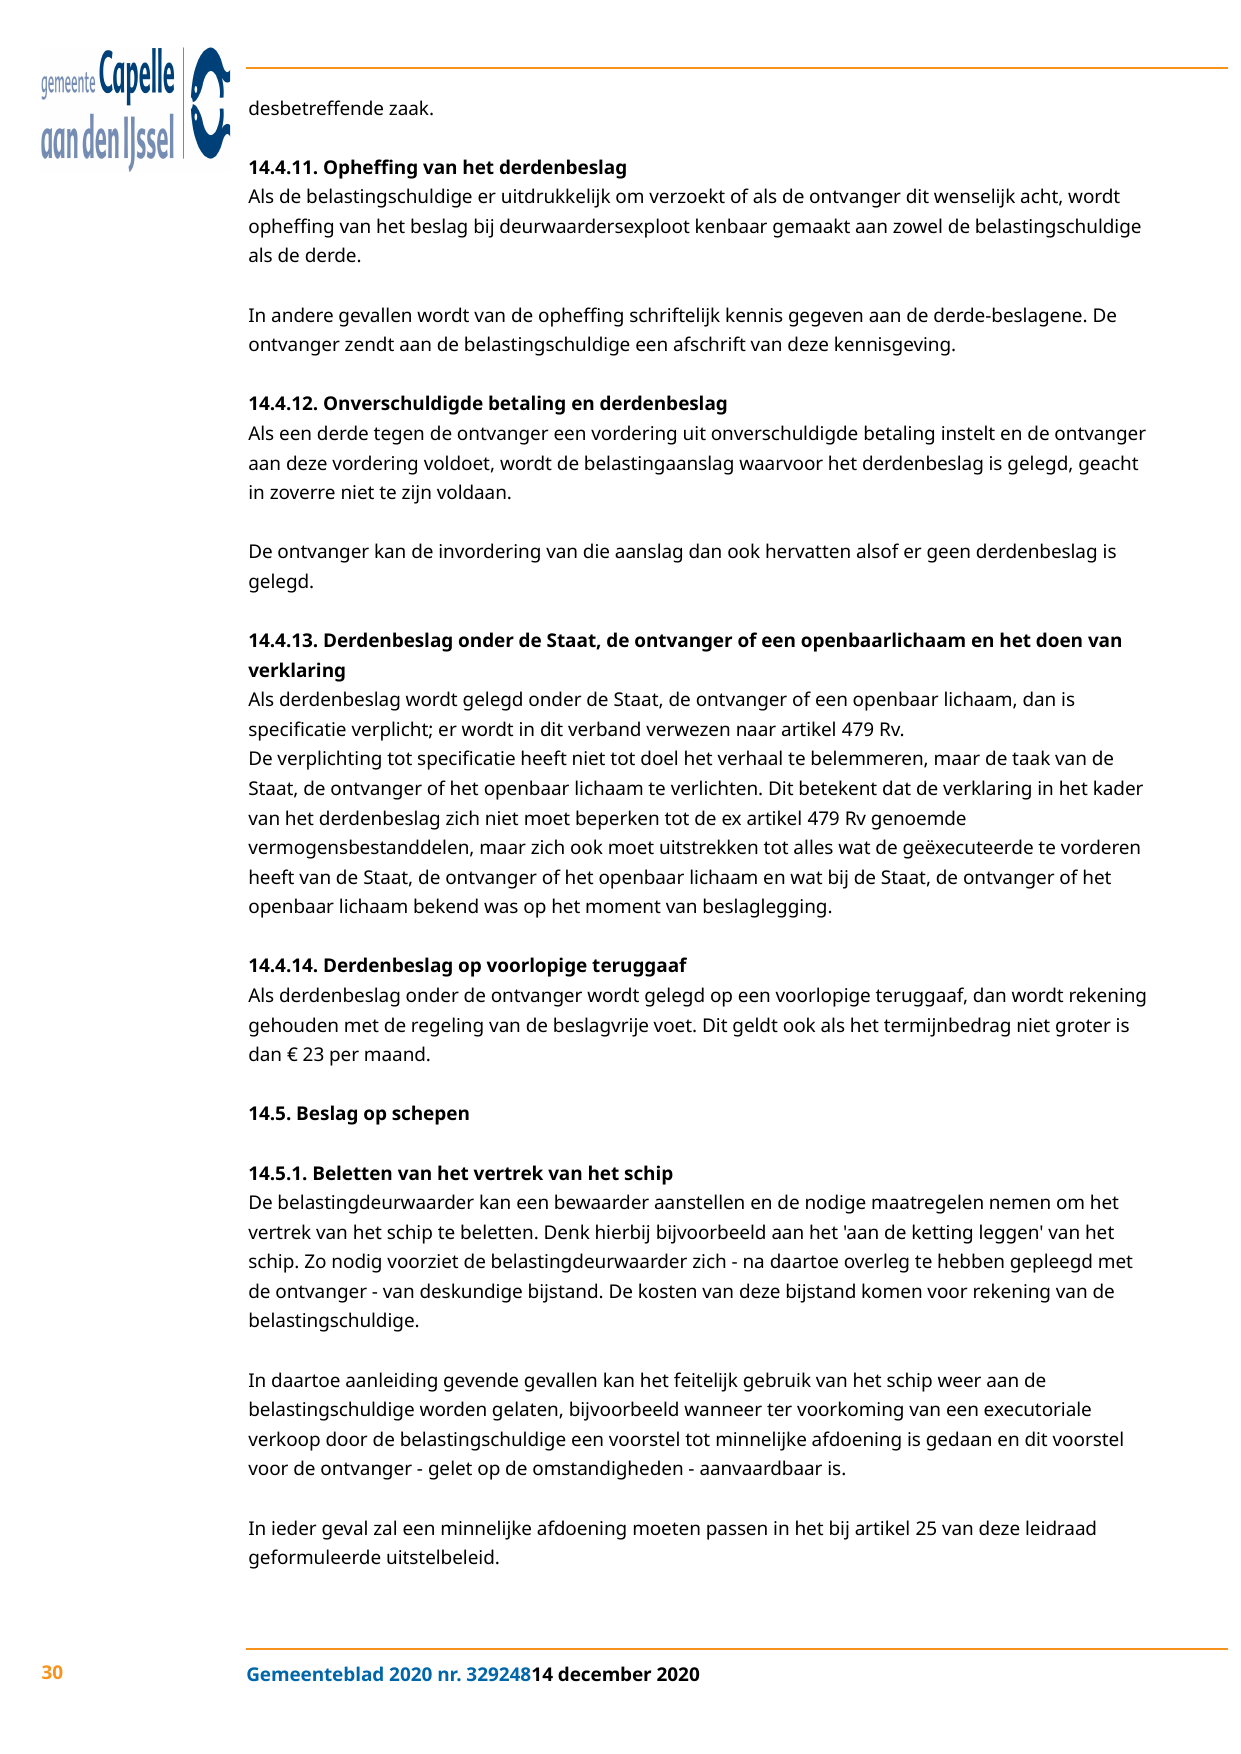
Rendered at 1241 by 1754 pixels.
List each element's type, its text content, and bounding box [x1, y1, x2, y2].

text 14.5. Beslag op schepen [248, 1101, 1152, 1126]
text De verplichting tot specificatie heeft niet tot doel het verhaal te belemmeren, maar de taak van de Staat, de ontvanger of het openbaar lichaam te verlichten. Dit betekent dat de verklaring in het kader van het derdenbeslag zich niet moet beperken tot de ex artikel 479 Rv genoemde vermogensbestanddelen, maar zich ook moet uitstrekken tot alles wat de geëxecuteerde te vorderen heeft van de Staat, de ontvanger of het openbaar lichaam en wat bij de Staat, de ontvanger of het openbaar lichaam bekend was op het moment van beslaglegging. [248, 746, 1152, 919]
text In daartoe aanleiding gevende gevallen kan het feitelijk gebruik van het schip weer aan de belastingschuldige worden gelaten, bijvoorbeeld wanneer ter voorkoming van een executoriale verkoop door de belastingschuldige een voorstel tot minnelijke afdoening is gedaan en dit voorstel voor de ontvanger - gelet op de omstandigheden - aanvaardbaar is. [248, 1367, 1152, 1481]
text Als derdenbeslag onder de ontvanger wordt gelegd op een voorlopige teruggaaf, dan wordt rekening gehouden met de regeling van de beslagvrije voet. Dit geldt ook als het termijnbedrag niet groter is dan € 23 per maand. [248, 982, 1152, 1067]
text In ieder geval zal een minnelijke afdoening moeten passen in het bij artikel 25 van deze leidraad geformuleerde uitstelbeleid. [248, 1515, 1152, 1570]
text De ontvanger kan de invordering van die aanslag dan ook hervatten alsof er geen derdenbeslag is gelegd. [248, 538, 1152, 594]
text Als derdenbeslag wordt gelegd onder de Staat, de ontvanger of een openbaar lichaam, dan is specificatie verplicht; er wordt in dit verband verwezen naar artikel 479 Rv. [248, 686, 1152, 742]
text 14.4.11. Opheffing van het derdenbeslag [248, 154, 1152, 180]
text desbetreffende zaak. [248, 95, 1152, 121]
text In andere gevallen wordt van de opheffing schriftelijk kennis gegeven aan de derde-beslagene. De ontvanger zendt aan de belastingschuldige een afschrift van deze kennisgeving. [248, 302, 1152, 357]
text Als de belastingschuldige er uitdrukkelijk om verzoekt of als de ontvanger dit wenselijk acht, wordt opheffing van het beslag bij deurwaardersexploot kenbaar gemaakt aan zowel de belastingschuldige als de derde. [248, 183, 1152, 268]
text 14.4.12. Onverschuldigde betaling en derdenbeslag [248, 391, 1152, 416]
text 14.5.1. Beletten van het vertrek van het schip [248, 1160, 1152, 1186]
text 14.4.13. Derdenbeslag onder de Staat, de ontvanger of een openbaarlichaam en het doen van verklaring [248, 627, 1152, 683]
text 14.4.14. Derdenbeslag op voorlopige teruggaaf [248, 953, 1152, 978]
picture [41, 47, 231, 172]
text Als een derde tegen de ontvanger een vordering uit onverschuldigde betaling instelt en de ontvanger aan deze vordering voldoet, wordt de belastingaanslag waarvoor het derdenbeslag is gelegd, geacht in zoverre niet te zijn voldaan. [248, 420, 1152, 505]
text De belastingdeurwaarder kan een bewaarder aanstellen en de nodige maatregelen nemen om het vertrek van het schip te beletten. Denk hierbij bijvoorbeeld aan het 'aan de ketting leggen' van het schip. Zo nodig voorziet de belastingdeurwaarder zich - na daartoe overleg te hebben gepleegd met de ontvanger - van deskundige bijstand. De kosten van deze bijstand komen voor rekening van de belastingschuldige. [248, 1189, 1152, 1333]
